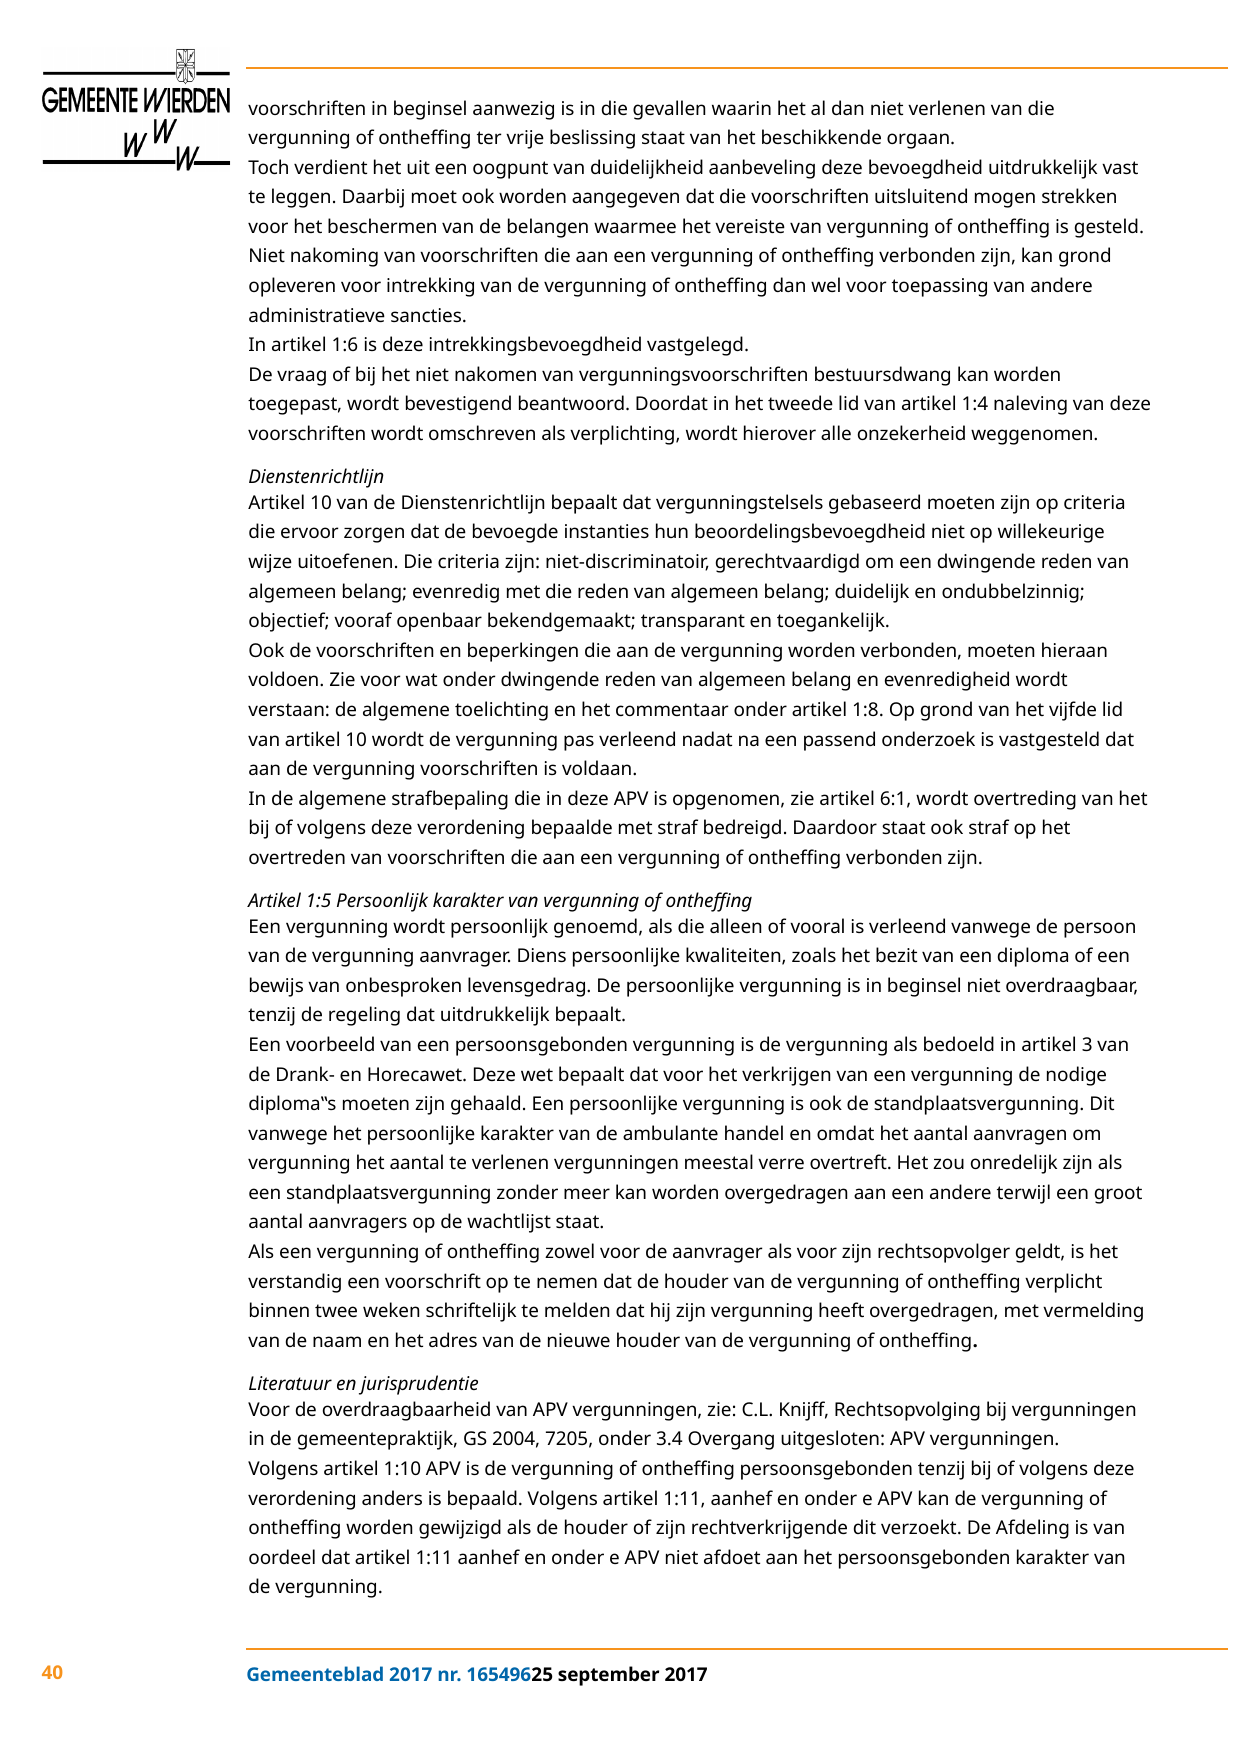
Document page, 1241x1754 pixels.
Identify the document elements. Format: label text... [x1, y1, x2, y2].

text Artikel 1:5 Persoonlijk karakter van vergunning of ontheffing [248, 887, 1152, 913]
text Als een vergunning of ontheffing zowel voor de aanvrager als voor zijn rechtsopvolger geldt, is het verstandig een voorschrift op te nemen dat de houder van de vergunning of ontheffing verplicht binnen twee weken schriftelijk te melden dat hij zijn vergunning heeft overgedragen, met vermelding van de naam en het adres van de nieuwe houder van de vergunning of ontheffing. [248, 1238, 1152, 1353]
text Literatuur en jurisprudentie [248, 1370, 1152, 1396]
text Ook de voorschriften en beperkingen die aan de vergunning worden verbonden, moeten hieraan voldoen. Zie voor wat onder dwingende reden van algemeen belang en evenredigheid wordt verstaan: de algemene toelichting en het commentaar onder artikel 1:8. Op grond van het vijfde lid van artikel 10 wordt de vergunning pas verleend nadat na een passend onderzoek is vastgesteld dat aan de vergunning voorschriften is voldaan. [248, 637, 1152, 781]
text Een vergunning wordt persoonlijk genoemd, als die alleen of vooral is verleend vanwege de persoon van de vergunning aanvrager. Diens persoonlijke kwaliteiten, zoals het bezit van een diploma of een bewijs van onbesproken levensgedrag. De persoonlijke vergunning is in beginsel niet overdraagbaar, tenzij de regeling dat uitdrukkelijk bepaalt. [248, 913, 1152, 1027]
text Volgens artikel 1:10 APV is de vergunning of ontheffing persoonsgebonden tenzij bij of volgens deze verordening anders is bepaald. Volgens artikel 1:11, aanhef en onder e APV kan de vergunning of ontheffing worden gewijzigd als de houder of zijn rechtverkrijgende dit verzoekt. De Afdeling is van oordeel dat artikel 1:11 aanhef en onder e APV niet afdoet aan het persoonsgebonden karakter van de vergunning. [248, 1455, 1152, 1599]
text Niet nakoming van voorschriften die aan een vergunning of ontheffing verbonden zijn, kan grond opleveren voor intrekking van de vergunning of ontheffing dan wel voor toepassing van andere administratieve sancties. [248, 243, 1152, 328]
text Voor de overdraagbaarheid van APV vergunningen, zie: C.L. Knijff, Rechtsopvolging bij vergunningen in de gemeentepraktijk, GS 2004, 7205, onder 3.4 Overgang uitgesloten: APV vergunningen. [248, 1396, 1152, 1451]
text Dienstenrichtlijn [248, 463, 1152, 489]
text Toch verdient het uit een oogpunt van duidelijkheid aanbeveling deze bevoegdheid uitdrukkelijk vast te leggen. Daarbij moet ook worden aangegeven dat die voorschriften uitsluitend mogen strekken voor het beschermen van de belangen waarmee het vereiste van vergunning of ontheffing is gesteld. [248, 154, 1152, 239]
text voorschriften in beginsel aanwezig is in die gevallen waarin het al dan niet verlenen van die vergunning of ontheffing ter vrije beslissing staat van het beschikkende orgaan. [248, 95, 1152, 150]
text De vraag of bij het niet nakomen van vergunningsvoorschriften bestuursdwang kan worden toegepast, wordt bevestigend beantwoord. Doordat in het tweede lid van artikel 1:4 naleving van deze voorschriften wordt omschreven als verplichting, wordt hierover alle onzekerheid weggenomen. [248, 361, 1152, 446]
picture [41, 47, 231, 172]
text Een voorbeeld van een persoonsgebonden vergunning is de vergunning als bedoeld in artikel 3 van de Drank- en Horecawet. Deze wet bepaalt dat voor het verkrijgen van een vergunning de nodige diploma‟s moeten zijn gehaald. Een persoonlijke vergunning is ook de standplaatsvergunning. Dit vanwege het persoonlijke karakter van de ambulante handel en omdat het aantal aanvragen om vergunning het aantal te verlenen vergunningen meestal verre overtreft. Het zou onredelijk zijn als een standplaatsvergunning zonder meer kan worden overgedragen aan een andere terwijl een groot aantal aanvragers op de wachtlijst staat. [248, 1031, 1152, 1234]
text In de algemene strafbepaling die in deze APV is opgenomen, zie artikel 6:1, wordt overtreding van het bij of volgens deze verordening bepaalde met straf bedreigd. Daardoor staat ook straf op het overtreden van voorschriften die aan een vergunning of ontheffing verbonden zijn. [248, 785, 1152, 870]
text In artikel 1:6 is deze intrekkingsbevoegdheid vastgelegd. [248, 331, 1152, 357]
text Artikel 10 van de Dienstenrichtlijn bepaalt dat vergunningstelsels gebaseerd moeten zijn op criteria die ervoor zorgen dat de bevoegde instanties hun beoordelingsbevoegdheid niet op willekeurige wijze uitoefenen. Die criteria zijn: niet-discriminatoir, gerechtvaardigd om een dwingende reden van algemeen belang; evenredig met die reden van algemeen belang; duidelijk en ondubbelzinnig; objectief; vooraf openbaar bekendgemaakt; transparant en toegankelijk. [248, 489, 1152, 633]
